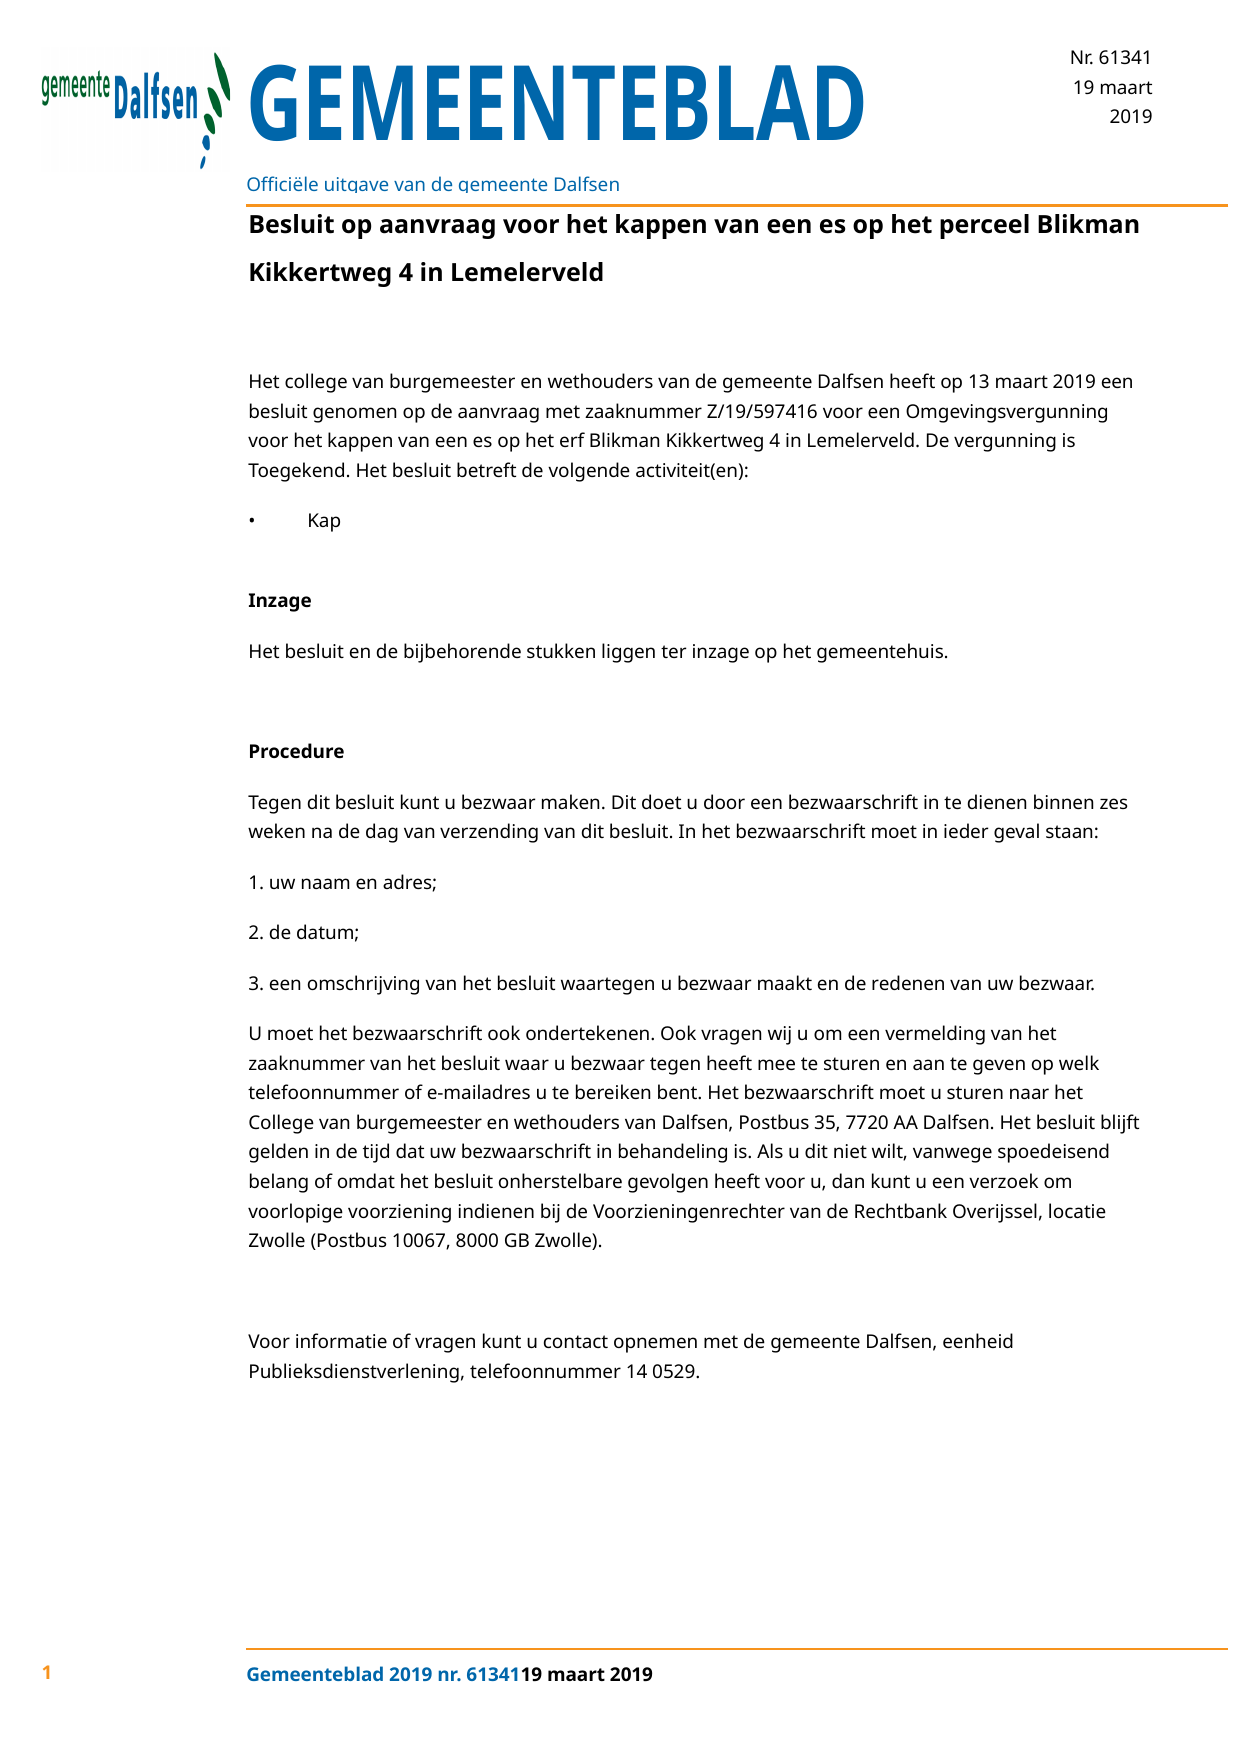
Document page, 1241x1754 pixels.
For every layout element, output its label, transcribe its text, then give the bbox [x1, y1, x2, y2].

text Het besluit en de bijbehorende stukken liggen ter inzage op het gemeentehuis. [248, 638, 1152, 664]
text Procedure [248, 739, 1152, 764]
text 3. een omschrijving van het besluit waartegen u bezwaar maakt en de redenen van uw bezwaar. [248, 970, 1152, 996]
text U moet het bezwaarschrift ook ondertekenen. Ook vragen wij u om een vermelding van het zaaknummer van het besluit waar u bezwaar tegen heeft mee te sturen en aan te geven op welk telefoonnummer of e-mailadres u te bereiken bent. Het bezwaarschrift moet u sturen naar het College van burgemeester en wethouders van Dalfsen, Postbus 35, 7720 AA Dalfsen. Het besluit blijft gelden in de tijd dat uw bezwaarschrift in behandeling is. Als u dit niet wilt, vanwege spoedeisend belang of omdat het besluit onherstelbare gevolgen heeft voor u, dan kunt u een verzoek om voorlopige voorziening indienen bij de Voorzieningenrechter van de Rechtbank Overijssel, locatie Zwolle (Postbus 10067, 8000 GB Zwolle). [248, 1020, 1152, 1253]
text Voor informatie of vragen kunt u contact opnemen met de gemeente Dalfsen, eenheid Publieksdienstverlening, telefoonnummer 14 0529. [248, 1328, 1152, 1384]
text Inzage [248, 587, 1152, 613]
text Besluit op aanvraag voor het kappen van een es op het perceel Blikman Kikkertweg 4 in Lemelerveld [248, 207, 1152, 288]
list Kap [248, 507, 1152, 533]
text Tegen dit besluit kunt u bezwaar maken. Dit doet u door een bezwaarschrift in te dienen binnen zes weken na de dag van verzending van dit besluit. In het bezwaarschrift moet in ieder geval staan: [248, 789, 1152, 844]
text Het college van burgemeester en wethouders van de gemeente Dalfsen heeft op 13 maart 2019 een besluit genomen op de aanvraag met zaaknummer Z/19/597416 voor een Omgevingsvergunning voor het kappen van een es op het erf Blikman Kikkertweg 4 in Lemelerveld. De vergunning is Toegekend. Het besluit betreft de volgende activiteit(en): [248, 368, 1152, 483]
text 2. de datum; [248, 919, 1152, 945]
text 1. uw naam en adres; [248, 869, 1152, 895]
picture [41, 47, 231, 172]
